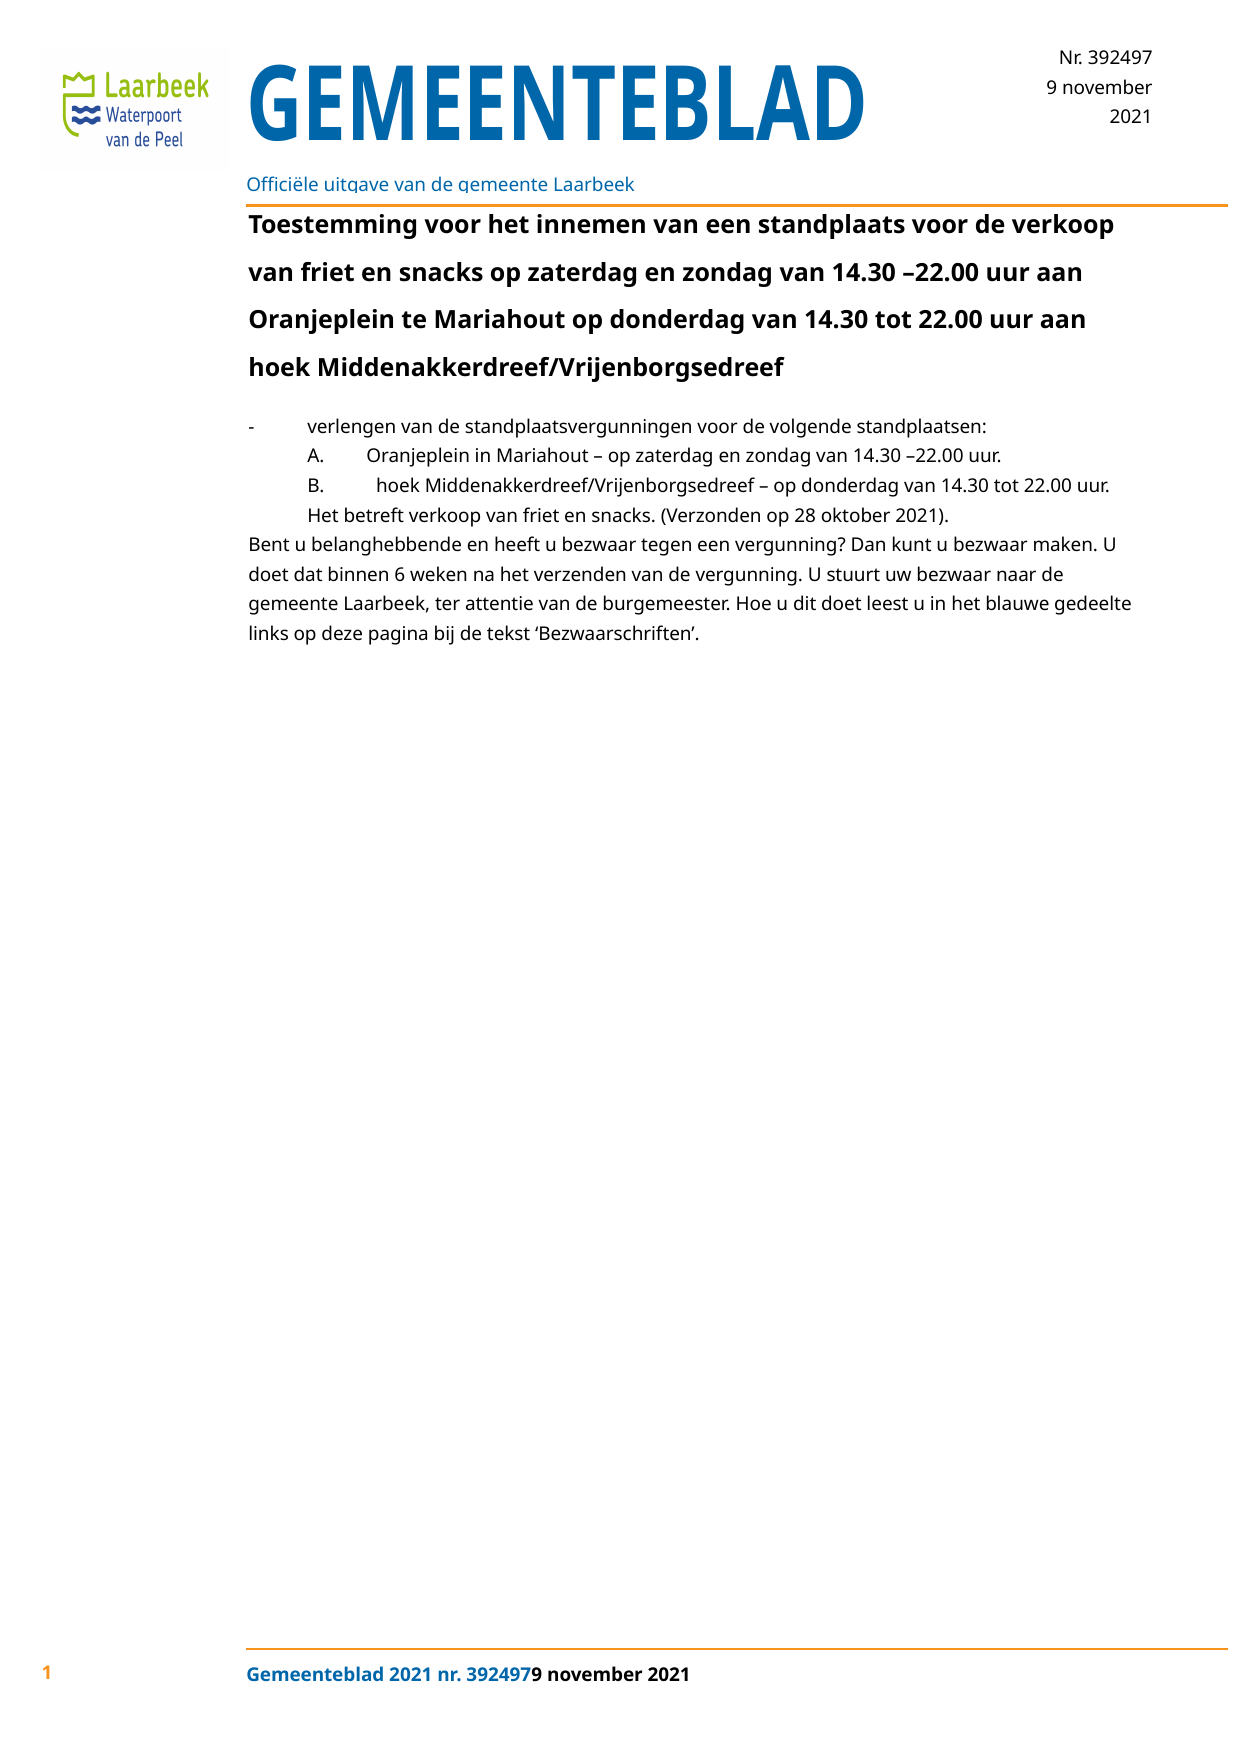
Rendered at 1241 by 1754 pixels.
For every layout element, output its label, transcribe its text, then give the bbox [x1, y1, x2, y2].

list Oranjeplein in Mariahout – op zaterdag en zondag van 14.30 –22.00 uur. [307, 443, 1152, 468]
list verlengen van de standplaatsvergunningen voor de volgende standplaatsen: [248, 413, 1152, 439]
list hoek Middenakkerdreef/Vrijenborgsedreef – op donderdag van 14.30 tot 22.00 uur. [307, 472, 1152, 498]
text Toestemming voor het innemen van een standplaats voor de verkoop van friet en snacks op zaterdag en zondag van 14.30 –22.00 uur aan Oranjeplein te Mariahout op donderdag van 14.30 tot 22.00 uur aan hoek Middenakkerdreef/Vrijenborgsedreef [248, 207, 1152, 384]
list Het betreft verkoop van friet en snacks. (Verzonden op 28 oktober 2021). [248, 502, 1152, 528]
text Bent u belanghebbende en heeft u bezwaar tegen een vergunning? Dan kunt u bezwaar maken. U doet dat binnen 6 weken na het verzenden van de vergunning. U stuurt uw bezwaar naar de gemeente Laarbeek, ter attentie van de burgemeester. Hoe u dit doet leest u in het blauwe gedeelte links op deze pagina bij de tekst ‘Bezwaarschriften’. [248, 531, 1152, 646]
picture [41, 47, 231, 172]
